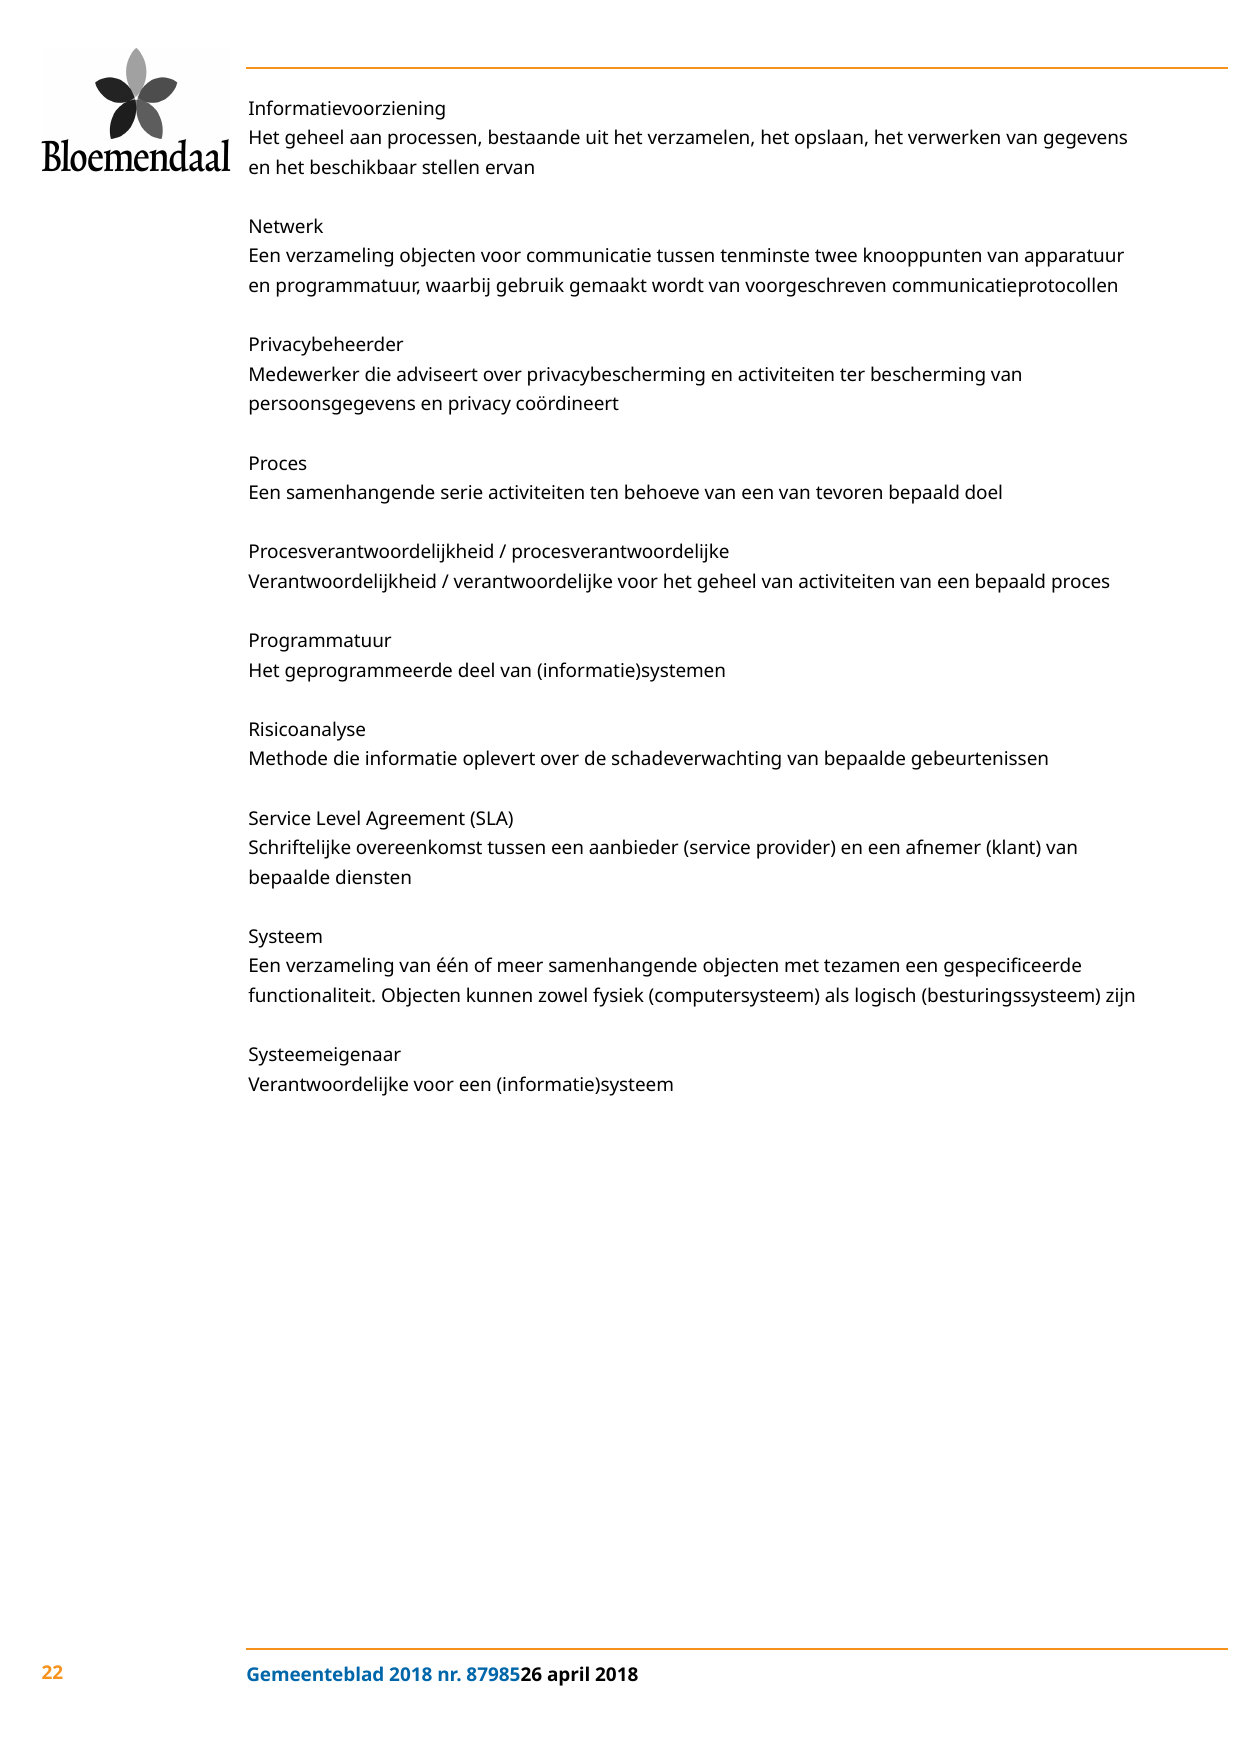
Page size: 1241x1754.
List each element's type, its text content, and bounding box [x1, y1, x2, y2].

text Een samenhangende serie activiteiten ten behoeve van een van tevoren bepaald doel [248, 479, 1152, 505]
text Het geheel aan processen, bestaande uit het verzamelen, het opslaan, het verwerken van gegevens en het beschikbaar stellen ervan [248, 124, 1152, 180]
text Programmatuur [248, 627, 1152, 653]
text Een verzameling van één of meer samenhangende objecten met tezamen een gespecificeerde functionaliteit. Objecten kunnen zowel fysiek (computersysteem) als logisch (besturingssysteem) zijn [248, 953, 1152, 1008]
text Methode die informatie oplevert over de schadeverwachting van bepaalde gebeurtenissen [248, 746, 1152, 771]
text Proces [248, 450, 1152, 476]
text Medewerker die adviseert over privacybescherming en activiteiten ter bescherming van persoonsgegevens en privacy coördineert [248, 361, 1152, 416]
text Privacybeheerder [248, 331, 1152, 357]
text Service Level Agreement (SLA) [248, 805, 1152, 831]
text Een verzameling objecten voor communicatie tussen tenminste twee knooppunten van apparatuur en programmatuur, waarbij gebruik gemaakt wordt van voorgeschreven communicatieprotocollen [248, 243, 1152, 298]
text Netwerk [248, 213, 1152, 239]
text Het geprogrammeerde deel van (informatie)systemen [248, 657, 1152, 683]
picture [41, 47, 231, 172]
text Informatievoorziening [248, 95, 1152, 121]
text Schriftelijke overeenkomst tussen een aanbieder (service provider) en een afnemer (klant) van bepaalde diensten [248, 834, 1152, 890]
text Risicoanalyse [248, 716, 1152, 742]
text Procesverantwoordelijkheid / procesverantwoordelijke [248, 538, 1152, 564]
text Systeem [248, 923, 1152, 949]
text Verantwoordelijke voor een (informatie)systeem [248, 1071, 1152, 1097]
text Verantwoordelijkheid / verantwoordelijke voor het geheel van activiteiten van een bepaald proces [248, 568, 1152, 594]
text Systeemeigenaar [248, 1041, 1152, 1067]
